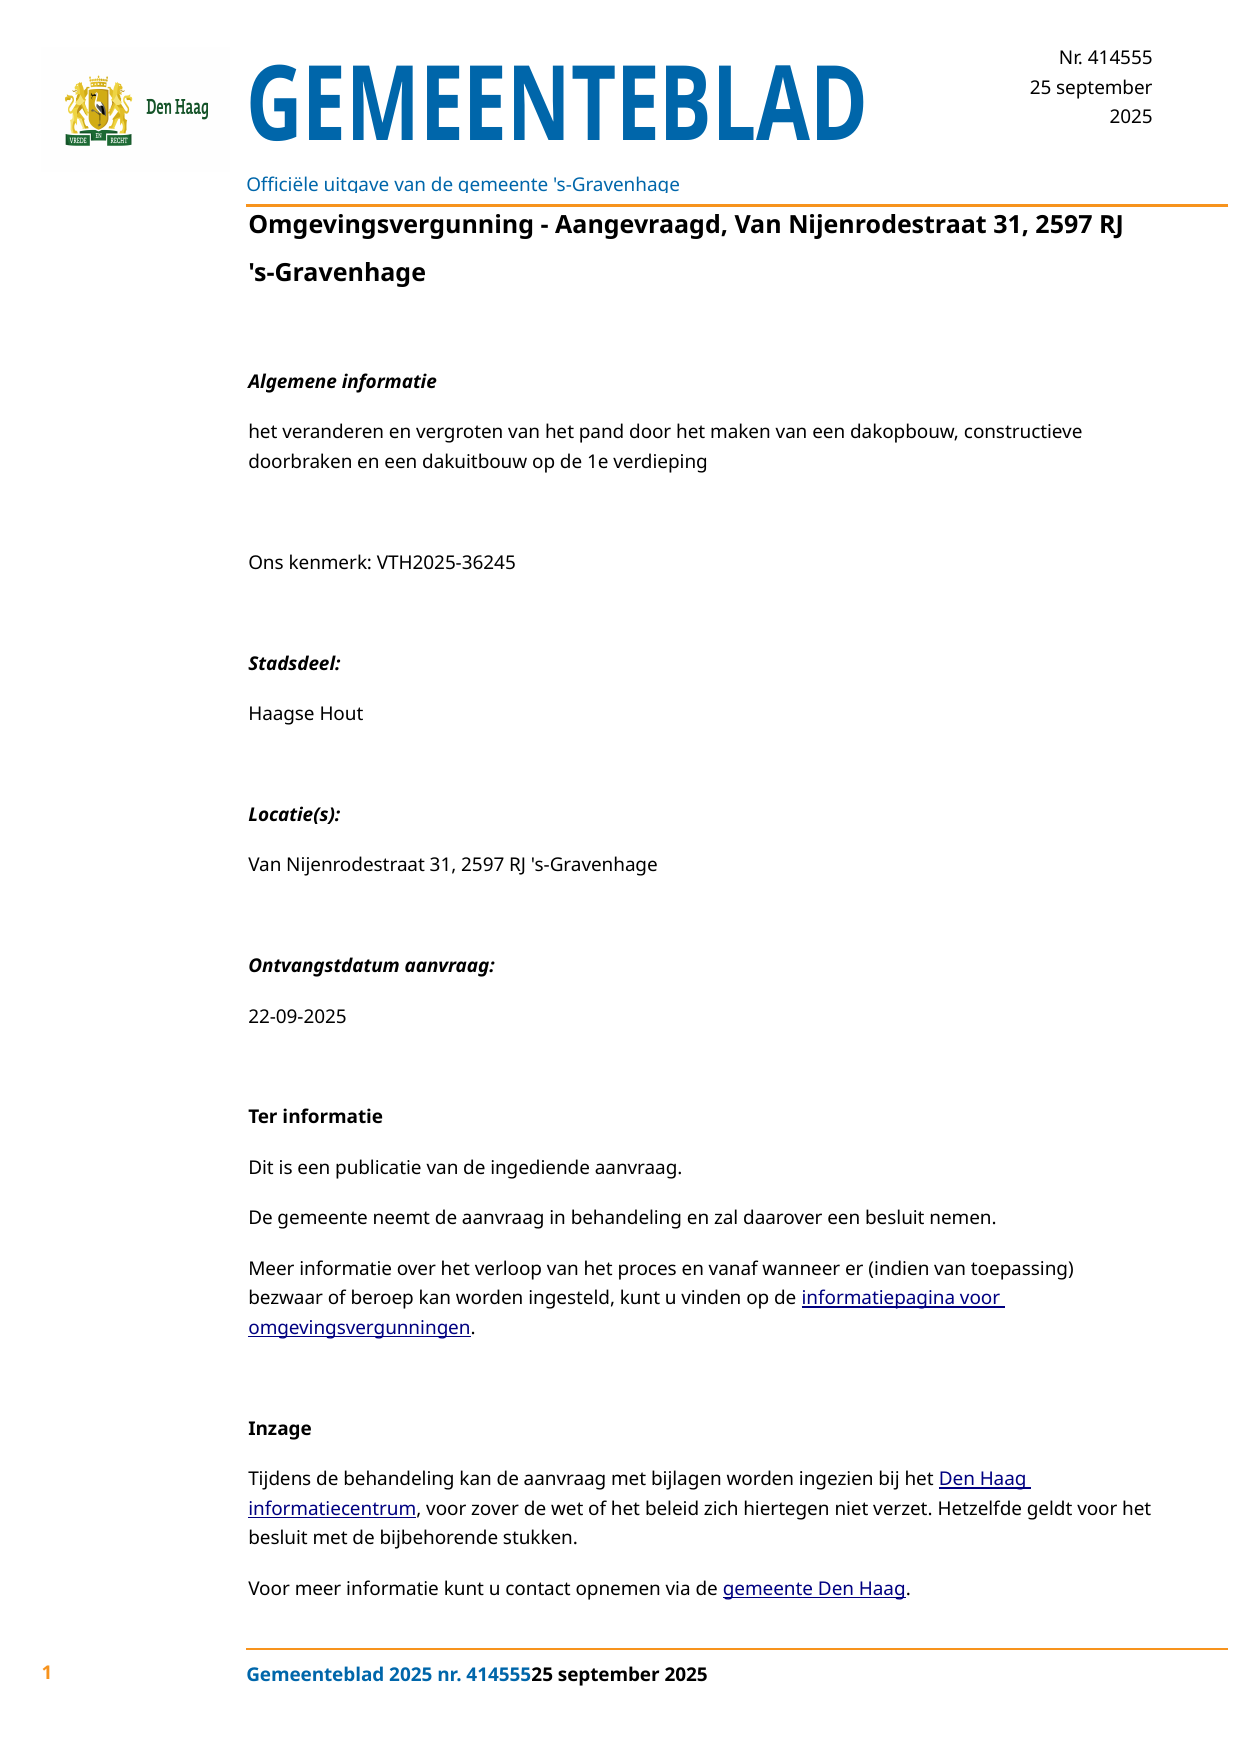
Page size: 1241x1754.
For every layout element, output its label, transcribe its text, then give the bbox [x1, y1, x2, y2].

text Locatie(s): [248, 801, 1152, 827]
text Inzage [248, 1415, 1152, 1441]
text De gemeente neemt de aanvraag in behandeling en zal daarover een besluit nemen. [248, 1204, 1152, 1230]
text Omgevingsvergunning - Aangevraagd, Van Nijenrodestraat 31, 2597 RJ 's-Gravenhage [248, 207, 1152, 288]
text Haagse Hout [248, 700, 1152, 726]
picture [41, 47, 231, 172]
text Ontvangstdatum aanvraag: [248, 952, 1152, 978]
text 22-09-2025 [248, 1003, 1152, 1029]
text Dit is een publicatie van de ingediende aanvraag. [248, 1154, 1152, 1180]
text Tijdens de behandeling kan de aanvraag met bijlagen worden ingezien bij het Den Haag informatiecentrum, voor zover de wet of het beleid zich hiertegen niet verzet. Hetzelfde geldt voor het besluit met de bijbehorende stukken. [248, 1465, 1152, 1550]
text Ter informatie [248, 1104, 1152, 1129]
text het veranderen en vergroten van het pand door het maken van een dakopbouw, constructieve doorbraken en een dakuitbouw op de 1e verdieping [248, 419, 1152, 474]
text Algemene informatie [248, 368, 1152, 394]
text Voor meer informatie kunt u contact opnemen via de gemeente Den Haag. [248, 1575, 1152, 1601]
text Van Nijenrodestraat 31, 2597 RJ 's-Gravenhage [248, 852, 1152, 877]
text Meer informatie over het verloop van het proces en vanaf wanneer er (indien van toepassing) bezwaar of beroep kan worden ingesteld, kunt u vinden op de informatiepagina voor omgevingsvergunningen. [248, 1255, 1152, 1340]
text Ons kenmerk: VTH2025-36245 [248, 549, 1152, 575]
text Stadsdeel: [248, 650, 1152, 676]
